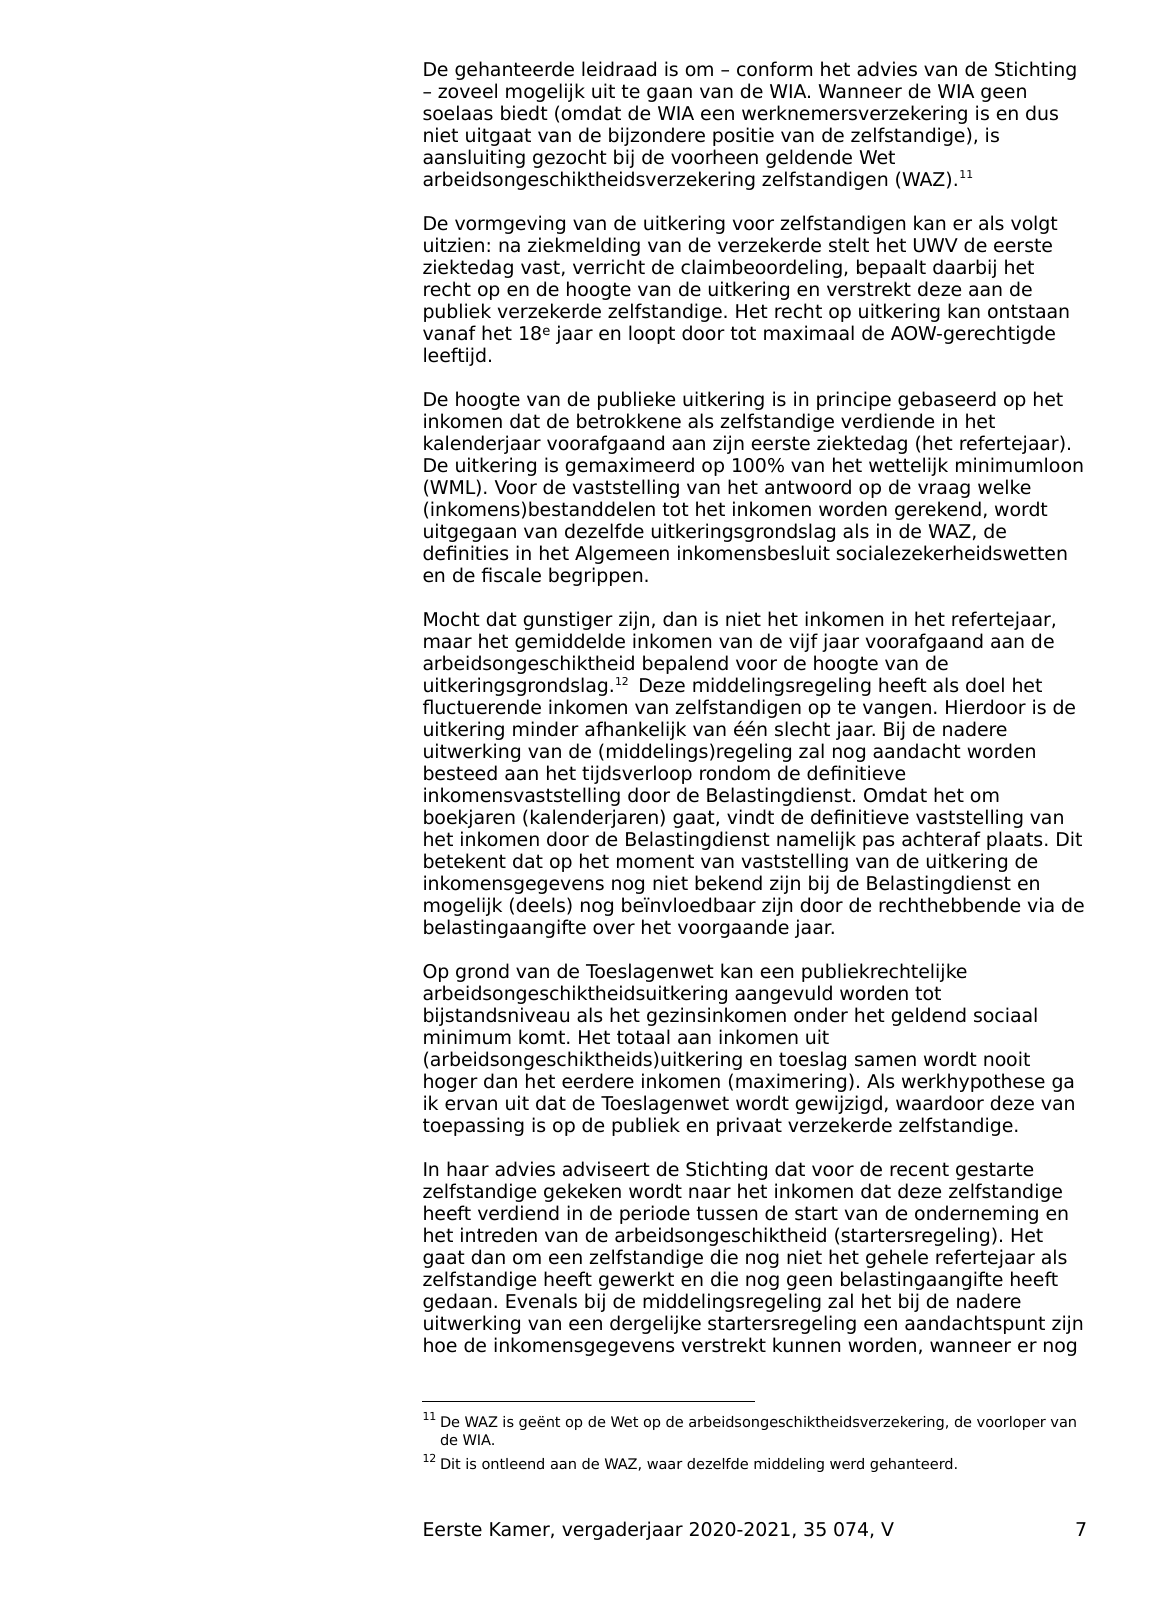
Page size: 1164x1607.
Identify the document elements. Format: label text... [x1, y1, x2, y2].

text Mocht dat gunstiger zijn, dan is niet het inkomen in het refertejaar, maar het gemiddelde inkomen van de vijf jaar voorafgaand aan de arbeidsongeschiktheid bepalend voor de hoogte van de uitkeringsgrondslag. Deze middelingsregeling heeft als doel het fluctuerende inkomen van zelfstandigen op te vangen. Hierdoor is de uitkering minder afhankelijk van één slecht jaar. Bij de nadere uitwerking van de (middelings)regeling zal nog aandacht worden besteed aan het tijdsverloop rondom de definitieve inkomensvaststelling door de Belastingdienst. Omdat het om boekjaren (kalenderjaren) gaat, vindt de definitieve vaststelling van het inkomen door de Belastingdienst namelijk pas achteraf plaats. Dit betekent dat op het moment van vaststelling van de uitkering de inkomensgegevens nog niet bekend zijn bij de Belastingdienst en mogelijk (deels) nog beïnvloedbaar zijn door de rechthebbende via de belastingaangifte over het voorgaande jaar. [422, 609, 1087, 939]
text De vormgeving van de uitkering voor zelfstandigen kan er als volgt uitzien: na ziekmelding van de verzekerde stelt het UWV de eerste ziektedag vast, verricht de claimbeoordeling, bepaalt daarbij het recht op en de hoogte van de uitkering en verstrekt deze aan de publiek verzekerde zelfstandige. Het recht op uitkering kan ontstaan vanaf het 18e jaar en loopt door tot maximaal de AOW-gerechtigde leeftijd. [422, 213, 1087, 367]
text In haar advies adviseert de Stichting dat voor de recent gestarte zelfstandige gekeken wordt naar het inkomen dat deze zelfstandige heeft verdiend in de periode tussen de start van de onderneming en het intreden van de arbeidsongeschiktheid (startersregeling). Het gaat dan om een zelfstandige die nog niet het gehele refertejaar als zelfstandige heeft gewerkt en die nog geen belastingaangifte heeft gedaan. Evenals bij de middelingsregeling zal het bij de nadere uitwerking van een dergelijke startersregeling een aandachtspunt zijn hoe de inkomensgegevens verstrekt kunnen worden, wanneer er nog [422, 1159, 1087, 1357]
text De hoogte van de publieke uitkering is in principe gebaseerd op het inkomen dat de betrokkene als zelfstandige verdiende in het kalenderjaar voorafgaand aan zijn eerste ziektedag (het refertejaar). De uitkering is gemaximeerd op 100% van het wettelijk minimumloon (WML). Voor de vaststelling van het antwoord op de vraag welke (inkomens)bestanddelen tot het inkomen worden gerekend, wordt uitgegaan van dezelfde uitkeringsgrondslag als in de WAZ, de definities in het Algemeen inkomensbesluit socialezekerheidswetten en de fiscale begrippen. [422, 389, 1087, 587]
text Op grond van de Toeslagenwet kan een publiekrechtelijke arbeidsongeschiktheidsuitkering aangevuld worden tot bijstandsniveau als het gezinsinkomen onder het geldend sociaal minimum komt. Het totaal aan inkomen uit (arbeidsongeschiktheids)uitkering en toeslag samen wordt nooit hoger dan het eerdere inkomen (maximering). Als werkhypothese ga ik ervan uit dat de Toeslagenwet wordt gewijzigd, waardoor deze van toepassing is op de publiek en privaat verzekerde zelfstandige. [422, 961, 1087, 1137]
text De WAZ is geënt op de Wet op de arbeidsongeschiktheidsverzekering, de voorloper van de WIA. [422, 1410, 1087, 1449]
text De gehanteerde leidraad is om – conform het advies van de Stichting – zoveel mogelijk uit te gaan van de WIA. Wanneer de WIA geen soelaas biedt (omdat de WIA een werknemersverzekering is en dus niet uitgaat van de bijzondere positie van de zelfstandige), is aansluiting gezocht bij de voorheen geldende Wet arbeidsongeschiktheidsverzekering zelfstandigen (WAZ). [422, 59, 1087, 191]
text Dit is ontleend aan de WAZ, waar dezelfde middeling werd gehanteerd. [422, 1452, 1087, 1474]
